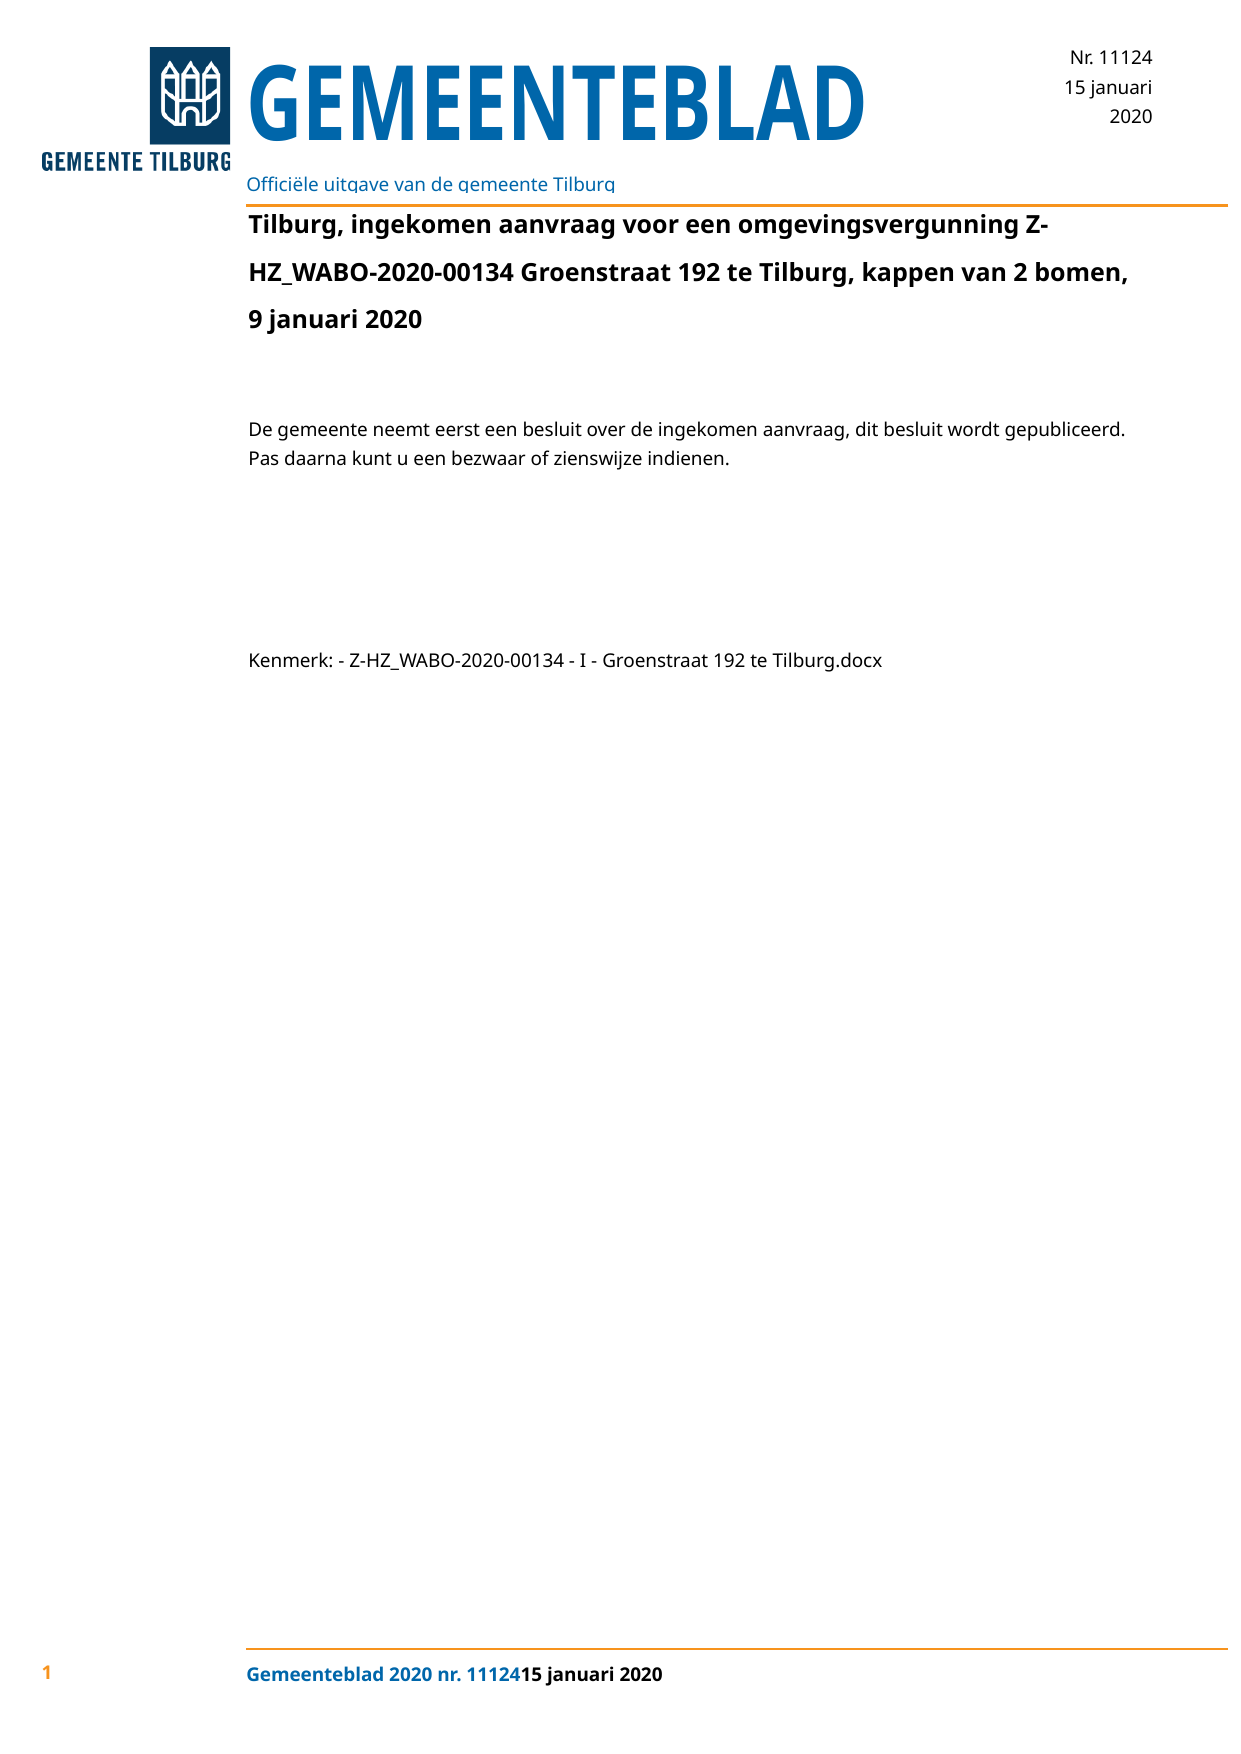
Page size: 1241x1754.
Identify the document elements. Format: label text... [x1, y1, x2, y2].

picture [41, 47, 231, 172]
text Kenmerk: - Z-HZ_WABO-2020-00134 - I - Groenstraat 192 te Tilburg.docx [248, 647, 1152, 673]
text Tilburg, ingekomen aanvraag voor een omgevingsvergunning Z-HZ_WABO-2020-00134 Groenstraat 192 te Tilburg, kappen van 2 bomen, 9 januari 2020 [248, 207, 1152, 336]
text De gemeente neemt eerst een besluit over de ingekomen aanvraag, dit besluit wordt gepubliceerd. Pas daarna kunt u een bezwaar of zienswijze indienen. [248, 416, 1152, 471]
